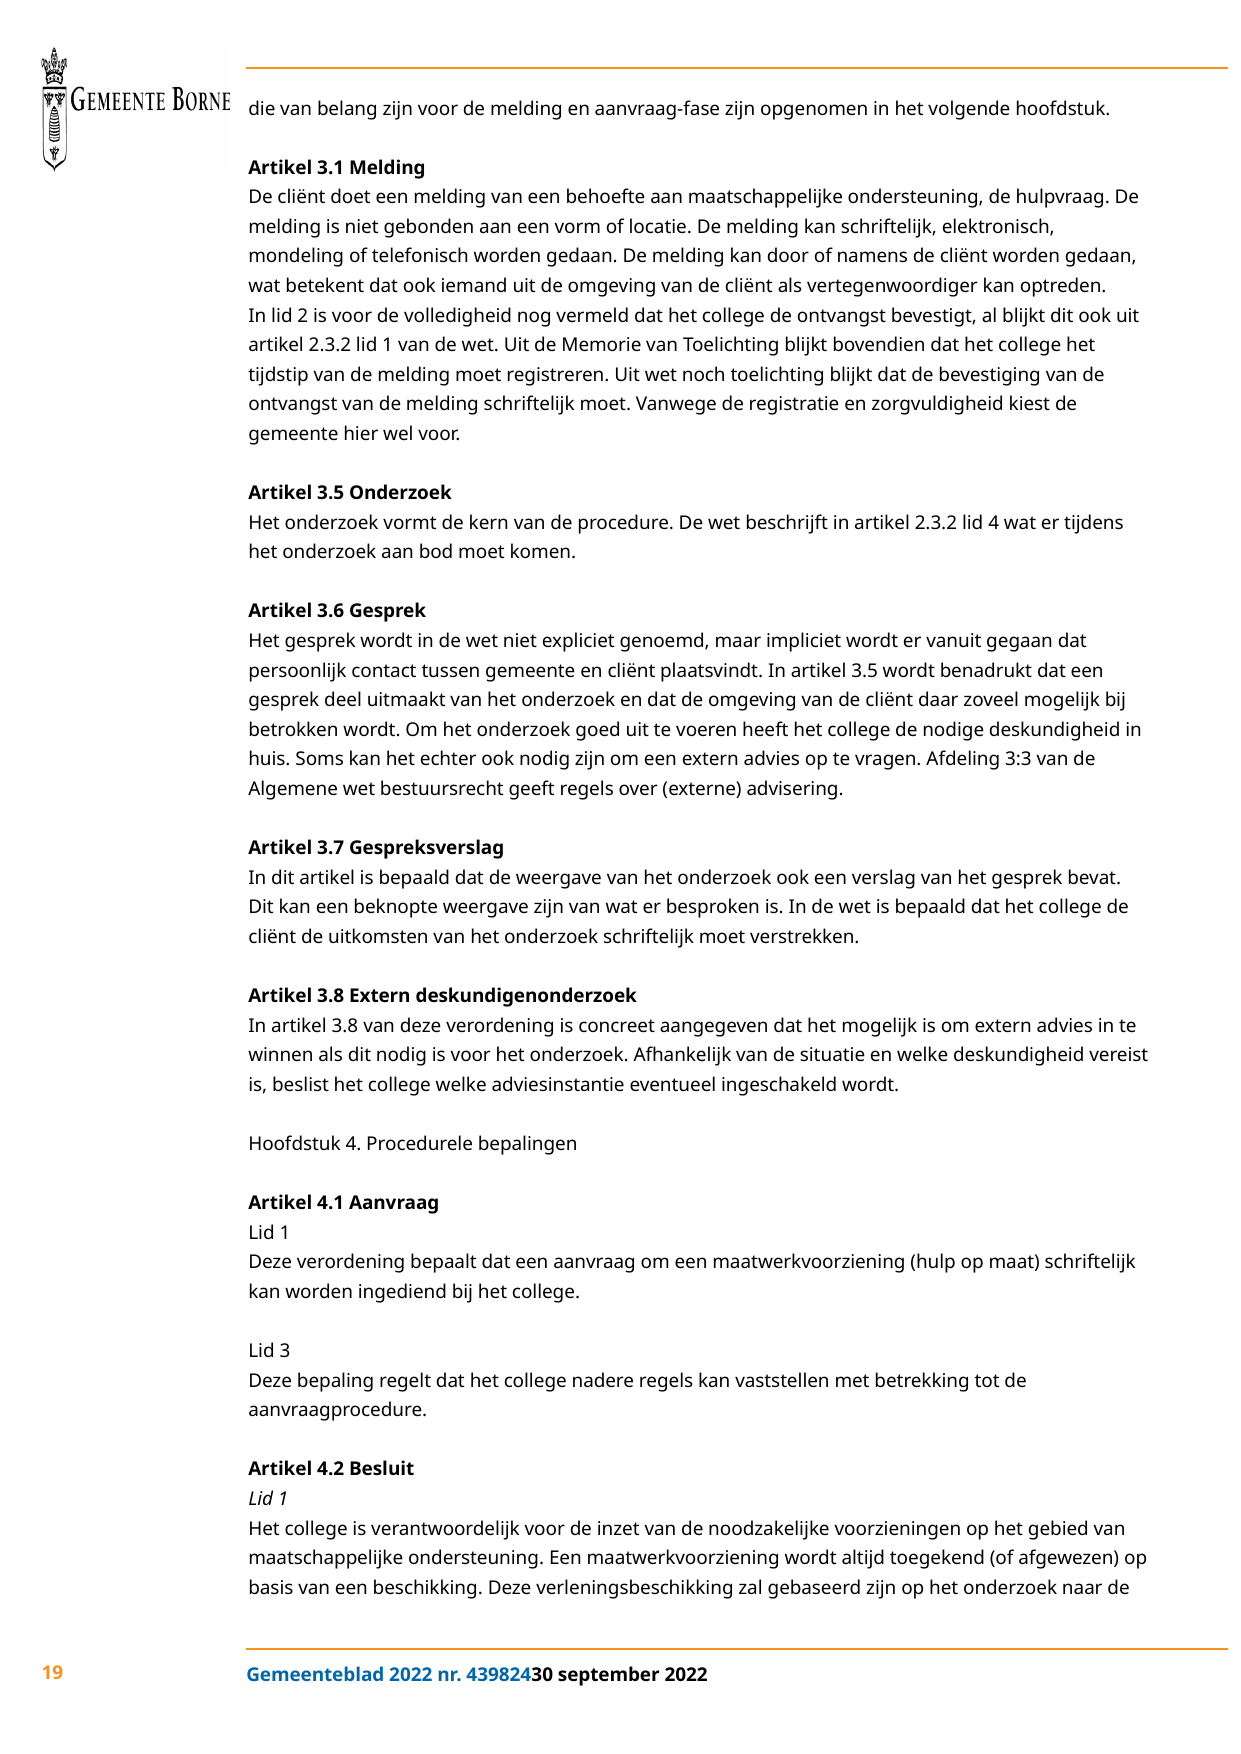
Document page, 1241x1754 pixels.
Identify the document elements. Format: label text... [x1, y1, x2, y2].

text Artikel 3.6 Gesprek [248, 598, 1152, 623]
text De cliënt doet een melding van een behoefte aan maatschappelijke ondersteuning, de hulpvraag. De melding is niet gebonden aan een vorm of locatie. De melding kan schriftelijk, elektronisch, mondeling of telefonisch worden gedaan. De melding kan door of namens de cliënt worden gedaan, wat betekent dat ook iemand uit de omgeving van de cliënt als vertegenwoordiger kan optreden. [248, 183, 1152, 298]
text die van belang zijn voor de melding en aanvraag-fase zijn opgenomen in het volgende hoofdstuk. [248, 95, 1152, 121]
text Artikel 3.5 Onderzoek [248, 479, 1152, 505]
text Hoofdstuk 4. Procedurele bepalingen [248, 1130, 1152, 1156]
text Lid 3 [248, 1337, 1152, 1363]
text Artikel 4.2 Besluit [248, 1456, 1152, 1481]
text Het gesprek wordt in de wet niet expliciet genoemd, maar impliciet wordt er vanuit gegaan dat persoonlijk contact tussen gemeente en cliënt plaatsvindt. In artikel 3.5 wordt benadrukt dat een gesprek deel uitmaakt van het onderzoek en dat de omgeving van de cliënt daar zoveel mogelijk bij betrokken wordt. Om het onderzoek goed uit te voeren heeft het college de nodige deskundigheid in huis. Soms kan het echter ook nodig zijn om een extern advies op te vragen. Afdeling 3:3 van de Algemene wet bestuursrecht geeft regels over (externe) advisering. [248, 627, 1152, 801]
text Het onderzoek vormt de kern van de procedure. De wet beschrijft in artikel 2.3.2 lid 4 wat er tijdens het onderzoek aan bod moet komen. [248, 509, 1152, 564]
text Artikel 3.1 Melding [248, 154, 1152, 180]
text In artikel 3.8 van deze verordening is concreet aangegeven dat het mogelijk is om extern advies in te winnen als dit nodig is voor het onderzoek. Afhankelijk van de situatie en welke deskundigheid vereist is, beslist het college welke adviesinstantie eventueel ingeschakeld wordt. [248, 1012, 1152, 1097]
text Artikel 3.7 Gespreksverslag [248, 834, 1152, 860]
text Deze bepaling regelt dat het college nadere regels kan vaststellen met betrekking tot de aanvraagprocedure. [248, 1367, 1152, 1422]
text Lid 1 [248, 1485, 1152, 1511]
text Artikel 4.1 Aanvraag [248, 1189, 1152, 1215]
text Het college is verantwoordelijk voor de inzet van de noodzakelijke voorzieningen op het gebied van maatschappelijke ondersteuning. Een maatwerkvoorziening wordt altijd toegekend (of afgewezen) op basis van een beschikking. Deze verleningsbeschikking zal gebaseerd zijn op het onderzoek naar de [248, 1515, 1152, 1600]
text Deze verordening bepaalt dat een aanvraag om een maatwerkvoorziening (hulp op maat) schriftelijk kan worden ingediend bij het college. [248, 1248, 1152, 1304]
picture [41, 47, 231, 172]
text In dit artikel is bepaald dat de weergave van het onderzoek ook een verslag van het gesprek bevat. Dit kan een beknopte weergave zijn van wat er besproken is. In de wet is bepaald dat het college de cliënt de uitkomsten van het onderzoek schriftelijk moet verstrekken. [248, 864, 1152, 949]
text In lid 2 is voor de volledigheid nog vermeld dat het college de ontvangst bevestigt, al blijkt dit ook uit artikel 2.3.2 lid 1 van de wet. Uit de Memorie van Toelichting blijkt bovendien dat het college het tijdstip van de melding moet registreren. Uit wet noch toelichting blijkt dat de bevestiging van de ontvangst van de melding schriftelijk moet. Vanwege de registratie en zorgvuldigheid kiest de gemeente hier wel voor. [248, 302, 1152, 446]
text Lid 1 [248, 1219, 1152, 1245]
text Artikel 3.8 Extern deskundigenonderzoek [248, 982, 1152, 1008]
